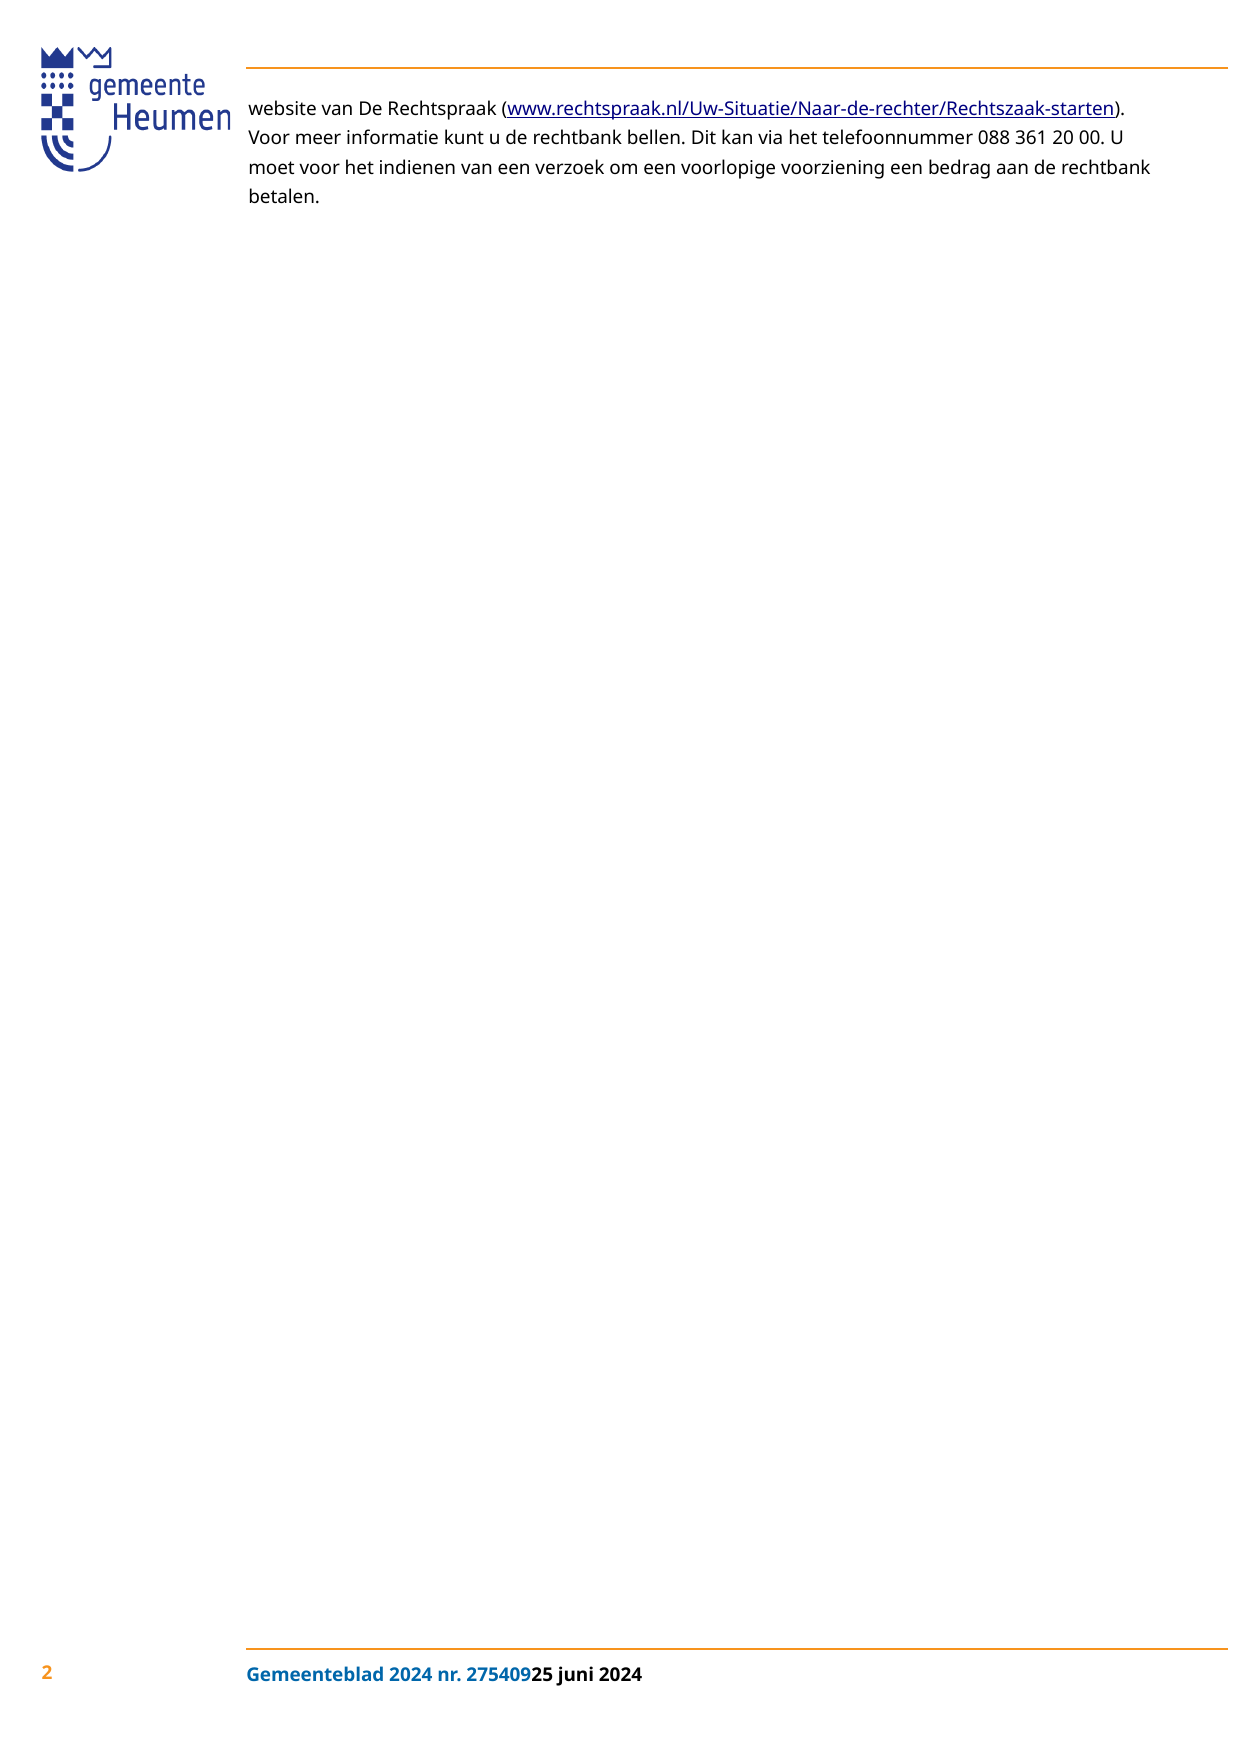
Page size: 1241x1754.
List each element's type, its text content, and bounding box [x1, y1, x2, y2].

text website van De Rechtspraak (www.rechtspraak.nl/Uw-Situatie/Naar-de-rechter/Rechtszaak-starten). Voor meer informatie kunt u de rechtbank bellen. Dit kan via het telefoonnummer 088 361 20 00. U moet voor het indienen van een verzoek om een voorlopige voorziening een bedrag aan de rechtbank betalen. [248, 95, 1152, 209]
picture [41, 47, 231, 172]
